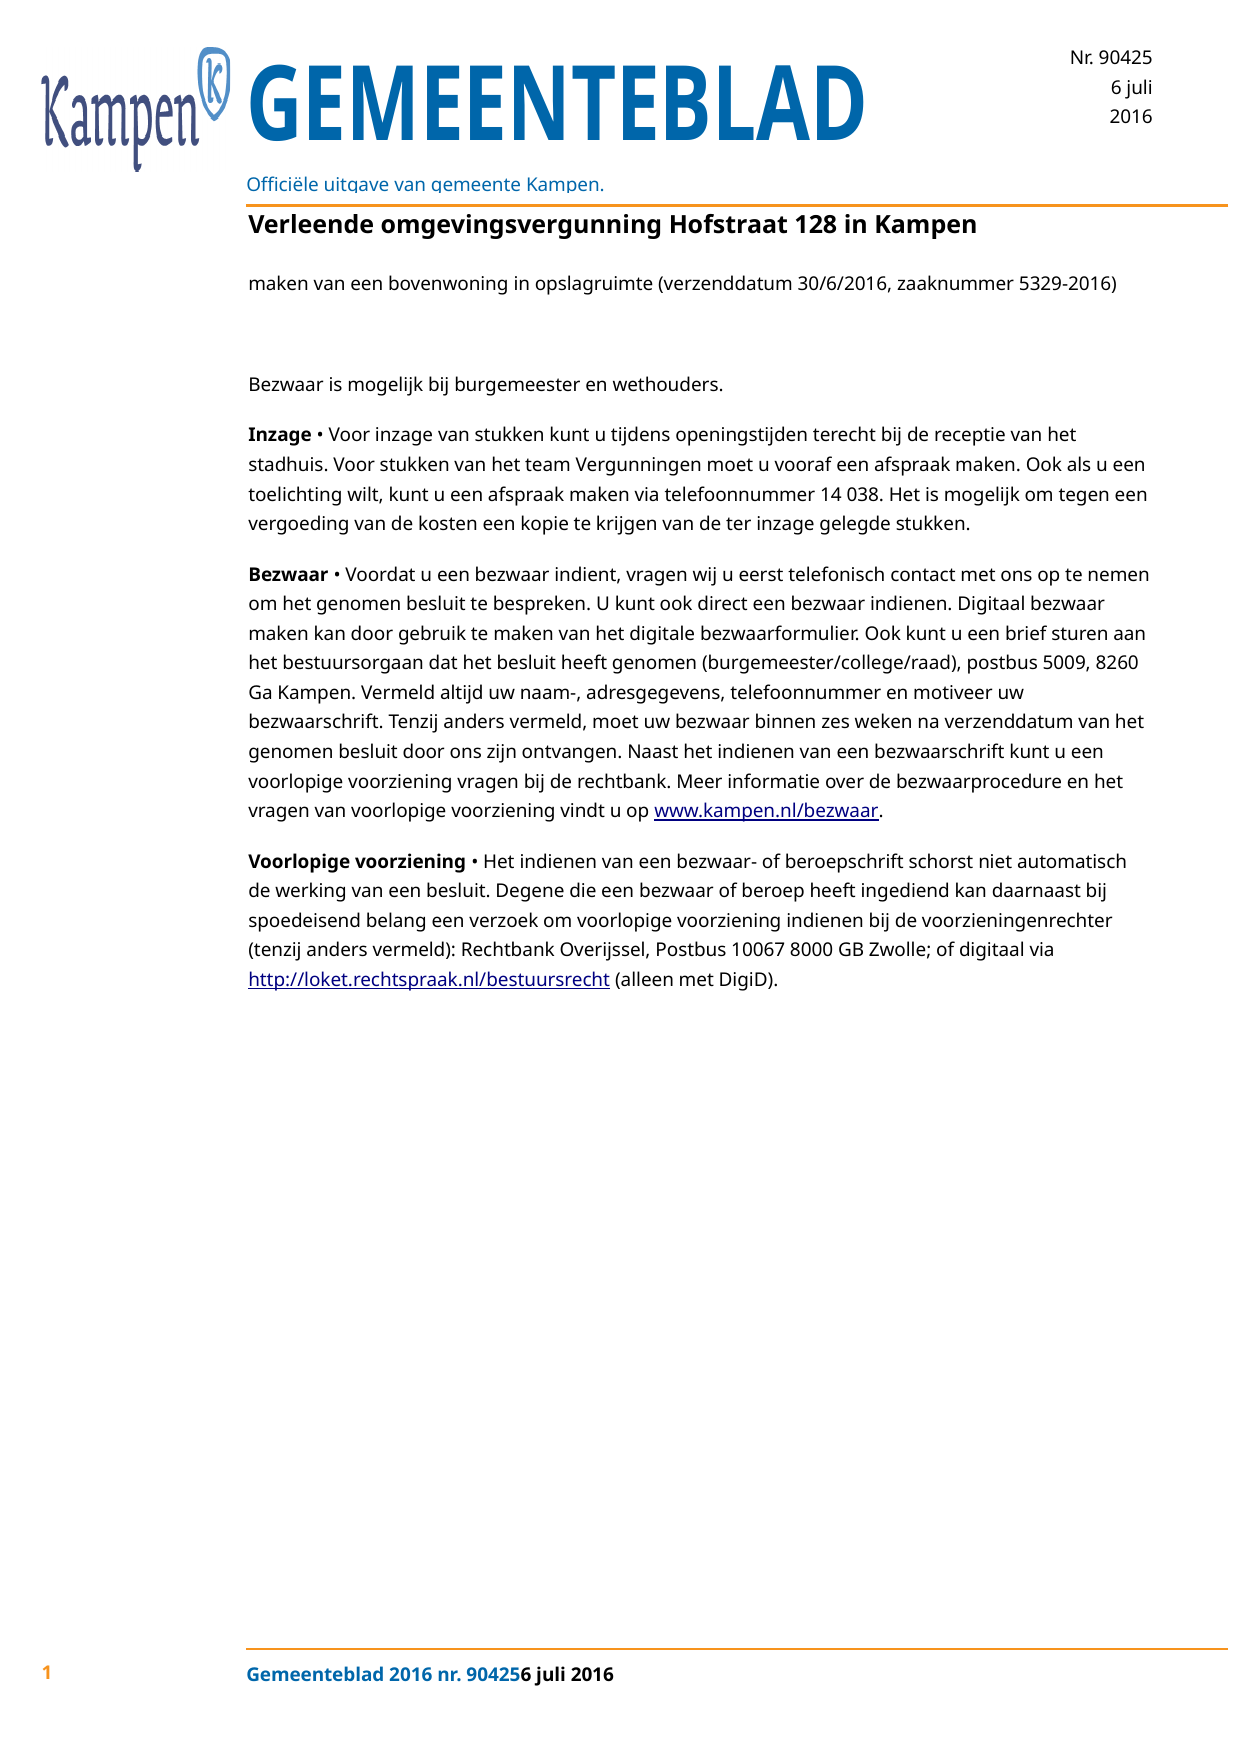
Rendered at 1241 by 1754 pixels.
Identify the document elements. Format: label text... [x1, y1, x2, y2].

text maken van een bovenwoning in opslagruimte (verzenddatum 30/6/2016, zaaknummer 5329-2016) [248, 270, 1152, 296]
text Bezwaar • Voordat u een bezwaar indient, vragen wij u eerst telefonisch contact met ons op te nemen om het genomen besluit te bespreken. U kunt ook direct een bezwaar indienen. Digitaal bezwaar maken kan door gebruik te maken van het digitale bezwaarformulier. Ook kunt u een brief sturen aan het bestuursorgaan dat het besluit heeft genomen (burgemeester/college/raad), postbus 5009, 8260 Ga Kampen. Vermeld altijd uw naam-, adresgegevens, telefoonnummer en motiveer uw bezwaarschrift. Tenzij anders vermeld, moet uw bezwaar binnen zes weken na verzenddatum van het genomen besluit door ons zijn ontvangen. Naast het indienen van een bezwaarschrift kunt u een voorlopige voorziening vragen bij de rechtbank. Meer informatie over de bezwaarprocedure en het vragen van voorlopige voorziening vindt u op www.kampen.nl/bezwaar. [248, 561, 1152, 823]
text Bezwaar is mogelijk bij burgemeester en wethouders. [248, 371, 1152, 397]
text Inzage • Voor inzage van stukken kunt u tijdens openingstijden terecht bij de receptie van het stadhuis. Voor stukken van het team Vergunningen moet u vooraf een afspraak maken. Ook als u een toelichting wilt, kunt u een afspraak maken via telefoonnummer 14 038. Het is mogelijk om tegen een vergoeding van de kosten een kopie te krijgen van de ter inzage gelegde stukken. [248, 422, 1152, 536]
picture [41, 47, 231, 172]
text Verleende omgevingsvergunning Hofstraat 128 in Kampen [248, 207, 1152, 241]
text Voorlopige voorziening • Het indienen van een bezwaar- of beroepschrift schorst niet automatisch de werking van een besluit. Degene die een bezwaar of beroep heeft ingediend kan daarnaast bij spoedeisend belang een verzoek om voorlopige voorziening indienen bij de voorzieningenrechter (tenzij anders vermeld): Rechtbank Overijssel, Postbus 10067 8000 GB Zwolle; of digitaal via http://loket.rechtspraak.nl/bestuursrecht (alleen met DigiD). [248, 848, 1152, 992]
